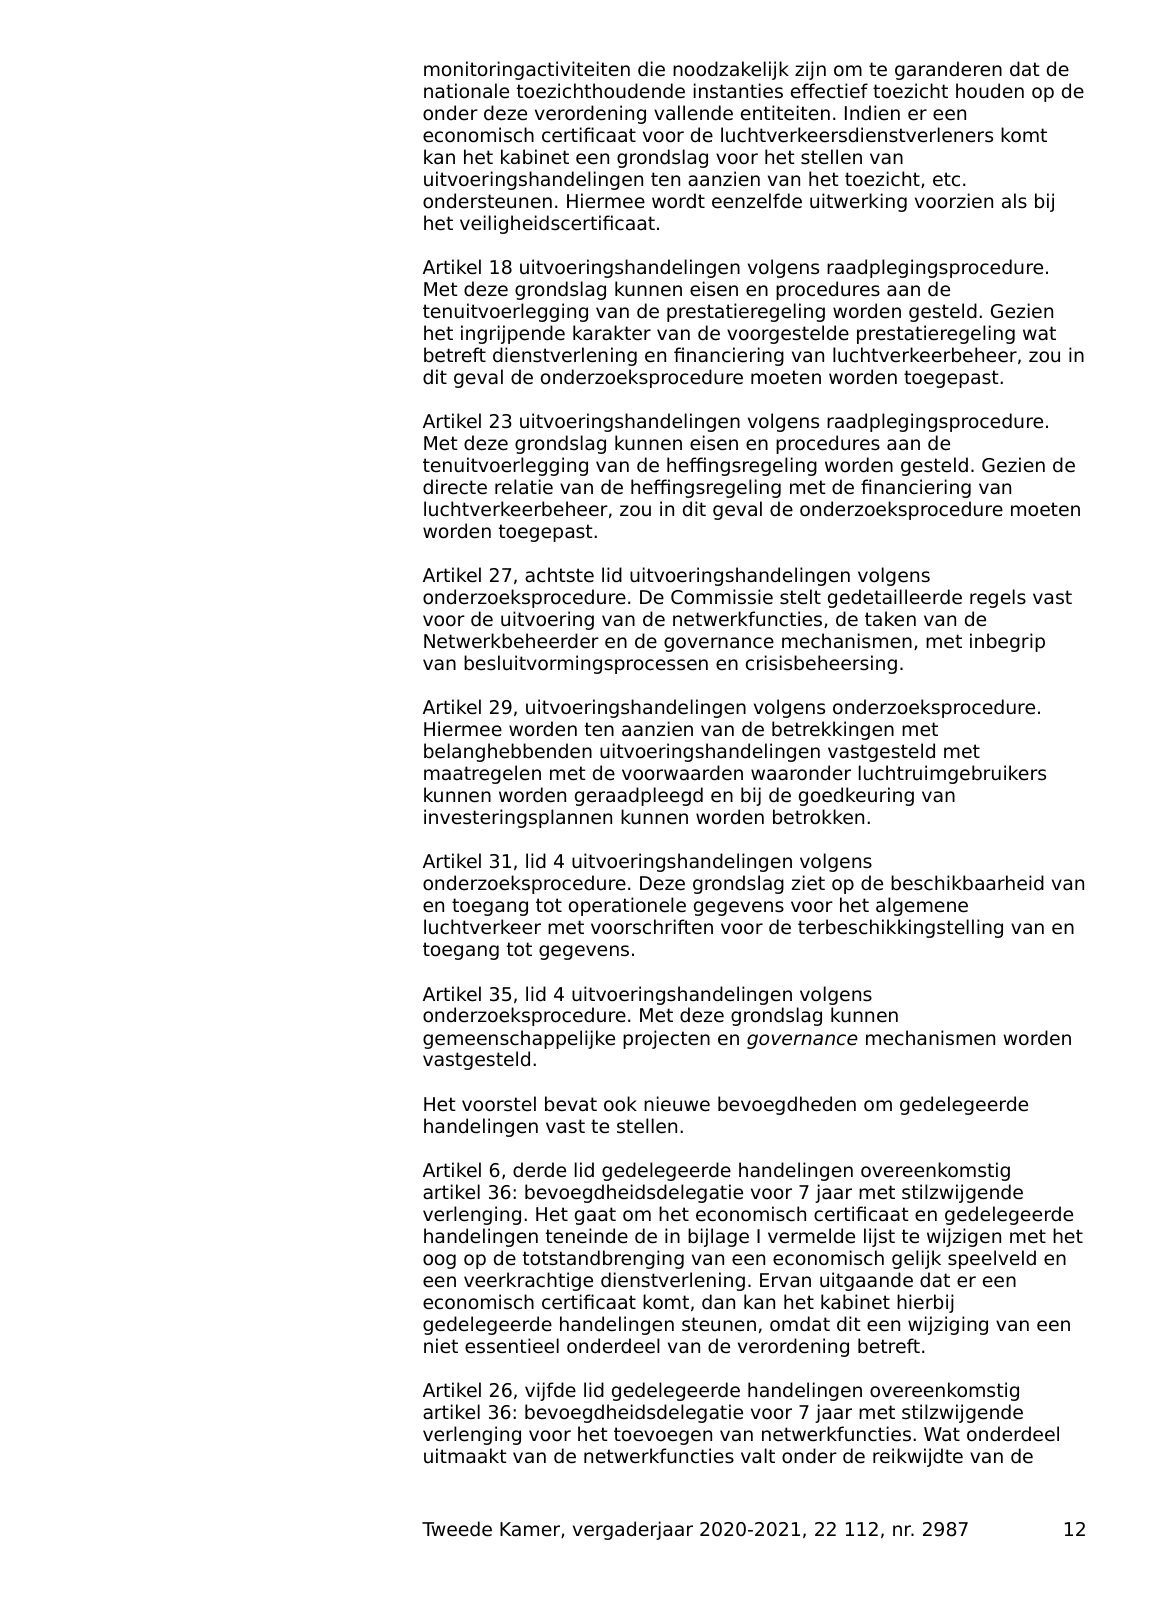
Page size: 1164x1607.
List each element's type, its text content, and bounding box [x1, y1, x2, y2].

text Artikel 29, uitvoeringshandelingen volgens onderzoeksprocedure. Hiermee worden ten aanzien van de betrekkingen met belanghebbenden uitvoeringshandelingen vastgesteld met maatregelen met de voorwaarden waaronder luchtruimgebruikers kunnen worden geraadpleegd en bij de goedkeuring van investeringsplannen kunnen worden betrokken. [422, 697, 1087, 829]
text monitoringactiviteiten die noodzakelijk zijn om te garanderen dat de nationale toezichthoudende instanties effectief toezicht houden op de onder deze verordening vallende entiteiten. Indien er een economisch certificaat voor de luchtverkeersdienstverleners komt kan het kabinet een grondslag voor het stellen van uitvoeringshandelingen ten aanzien van het toezicht, etc. ondersteunen. Hiermee wordt eenzelfde uitwerking voorzien als bij het veiligheidscertificaat. [422, 59, 1087, 235]
text Artikel 6, derde lid gedelegeerde handelingen overeenkomstig artikel 36: bevoegdheidsdelegatie voor 7 jaar met stilzwijgende verlenging. Het gaat om het economisch certificaat en gedelegeerde handelingen teneinde de in bijlage I vermelde lijst te wijzigen met het oog op de totstandbrenging van een economisch gelijk speelveld en een veerkrachtige dienstverlening. Ervan uitgaande dat er een economisch certificaat komt, dan kan het kabinet hierbij gedelegeerde handelingen steunen, omdat dit een wijziging van een niet essentieel onderdeel van de verordening betreft. [422, 1160, 1087, 1357]
text Artikel 35, lid 4 uitvoeringshandelingen volgens onderzoeksprocedure. Met deze grondslag kunnen gemeenschappelijke projecten en governance mechanismen worden vastgesteld. [422, 983, 1087, 1071]
text Artikel 27, achtste lid uitvoeringshandelingen volgens onderzoeksprocedure. De Commissie stelt gedetailleerde regels vast voor de uitvoering van de netwerkfuncties, de taken van de Netwerkbeheerder en de governance mechanismen, met inbegrip van besluitvormingsprocessen en crisisbeheersing. [422, 565, 1087, 675]
text Artikel 26, vijfde lid gedelegeerde handelingen overeenkomstig artikel 36: bevoegdheidsdelegatie voor 7 jaar met stilzwijgende verlenging voor het toevoegen van netwerkfuncties. Wat onderdeel uitmaakt van de netwerkfuncties valt onder de reikwijdte van de [422, 1380, 1087, 1468]
text Het voorstel bevat ook nieuwe bevoegdheden om gedelegeerde handelingen vast te stellen. [422, 1093, 1087, 1137]
text Artikel 18 uitvoeringshandelingen volgens raadplegingsprocedure. Met deze grondslag kunnen eisen en procedures aan de tenuitvoerlegging van de prestatieregeling worden gesteld. Gezien het ingrijpende karakter van de voorgestelde prestatieregeling wat betreft dienstverlening en financiering van luchtverkeerbeheer, zou in dit geval de onderzoeksprocedure moeten worden toegepast. [422, 257, 1087, 389]
text Artikel 31, lid 4 uitvoeringshandelingen volgens onderzoeksprocedure. Deze grondslag ziet op de beschikbaarheid van en toegang tot operationele gegevens voor het algemene luchtverkeer met voorschriften voor de terbeschikkingstelling van en toegang tot gegevens. [422, 851, 1087, 961]
text Artikel 23 uitvoeringshandelingen volgens raadplegingsprocedure. Met deze grondslag kunnen eisen en procedures aan de tenuitvoerlegging van de heffingsregeling worden gesteld. Gezien de directe relatie van de heffingsregeling met de financiering van luchtverkeerbeheer, zou in dit geval de onderzoeksprocedure moeten worden toegepast. [422, 411, 1087, 543]
